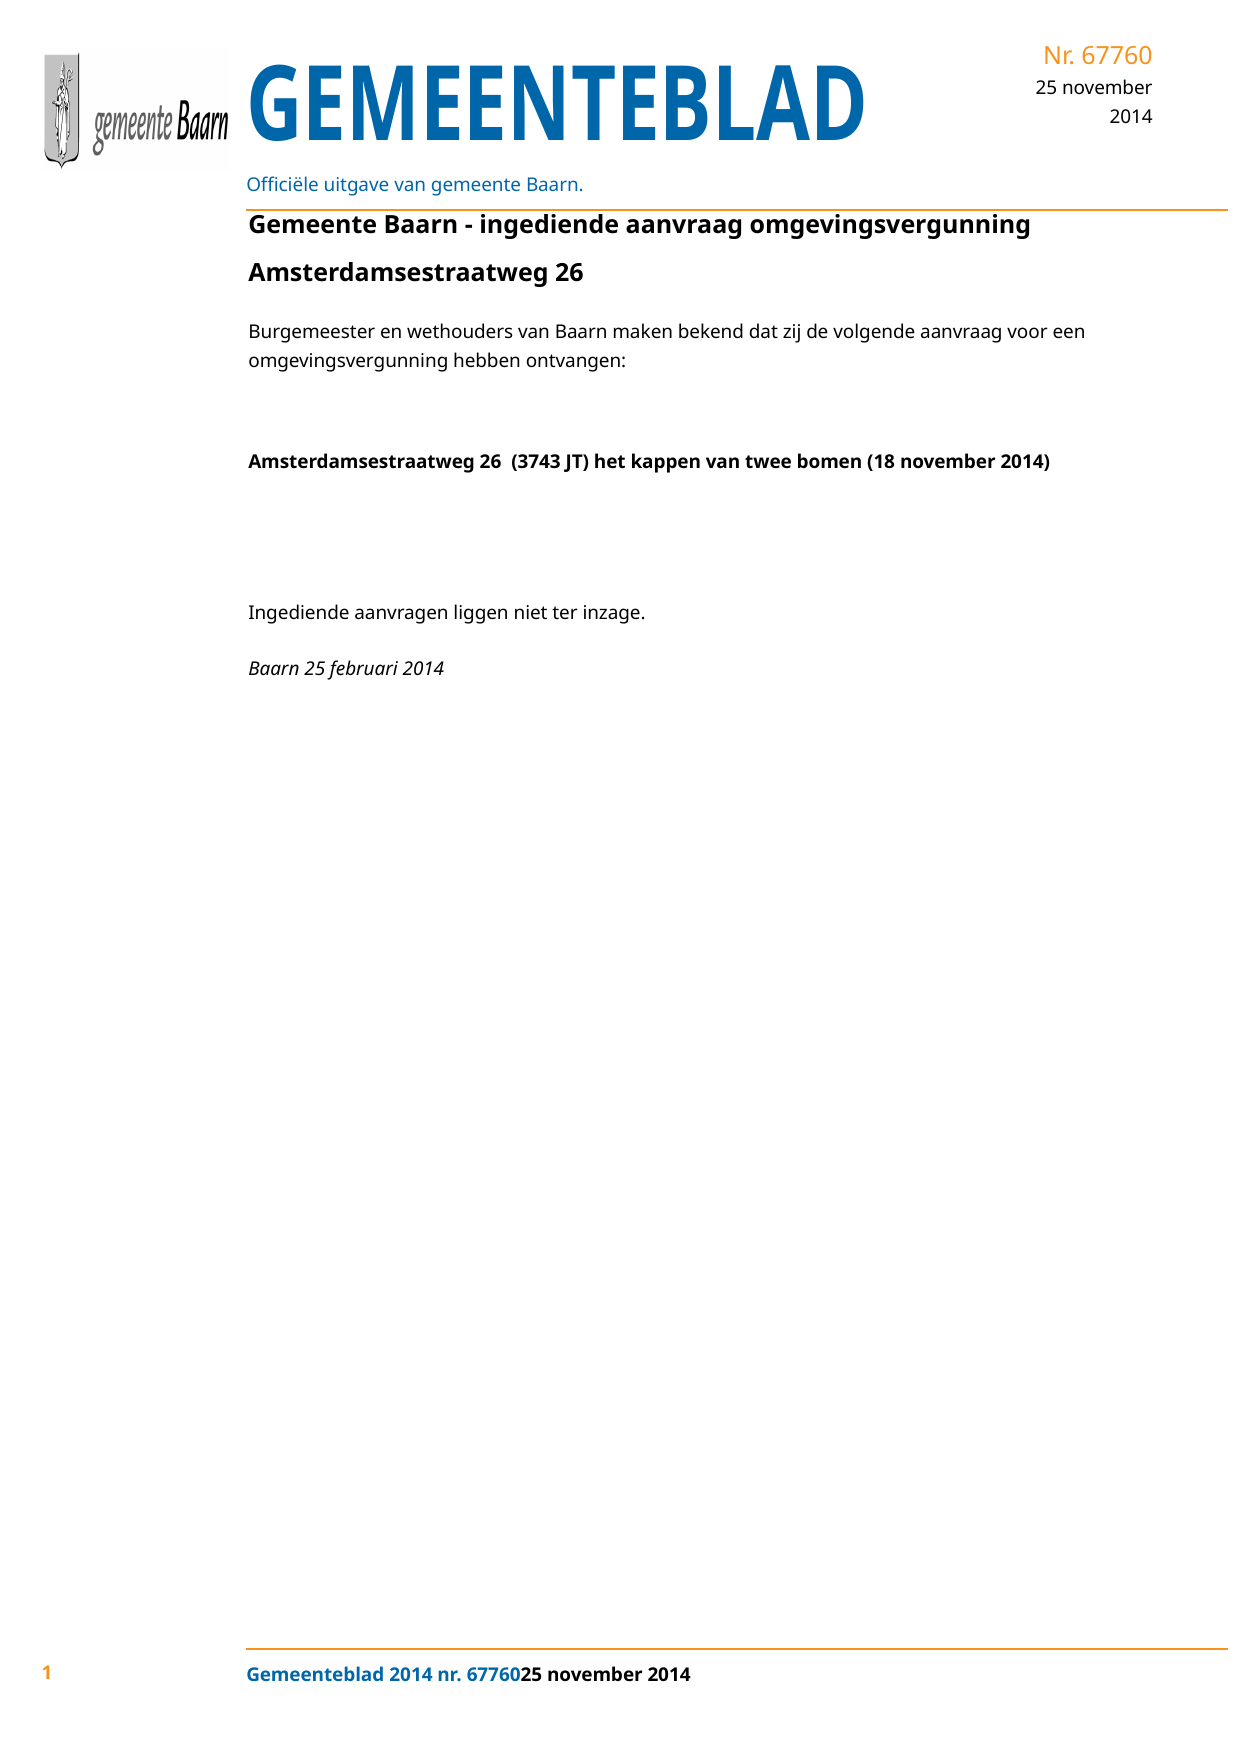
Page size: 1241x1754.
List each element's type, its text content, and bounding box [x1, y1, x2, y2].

text Amsterdamsestraatweg 26 (3743 JT) het kappen van twee bomen (18 november 2014) [248, 448, 1152, 474]
text Ingediende aanvragen liggen niet ter inzage. [248, 599, 1152, 625]
text Burgemeester en wethouders van Baarn maken bekend dat zij de volgende aanvraag voor een omgevingsvergunning hebben ontvangen: [248, 318, 1152, 373]
text Baarn 25 februari 2014 [248, 655, 1152, 681]
text Gemeente Baarn - ingediende aanvraag omgevingsvergunning Amsterdamsestraatweg 26 [248, 211, 1152, 288]
picture [41, 47, 231, 172]
